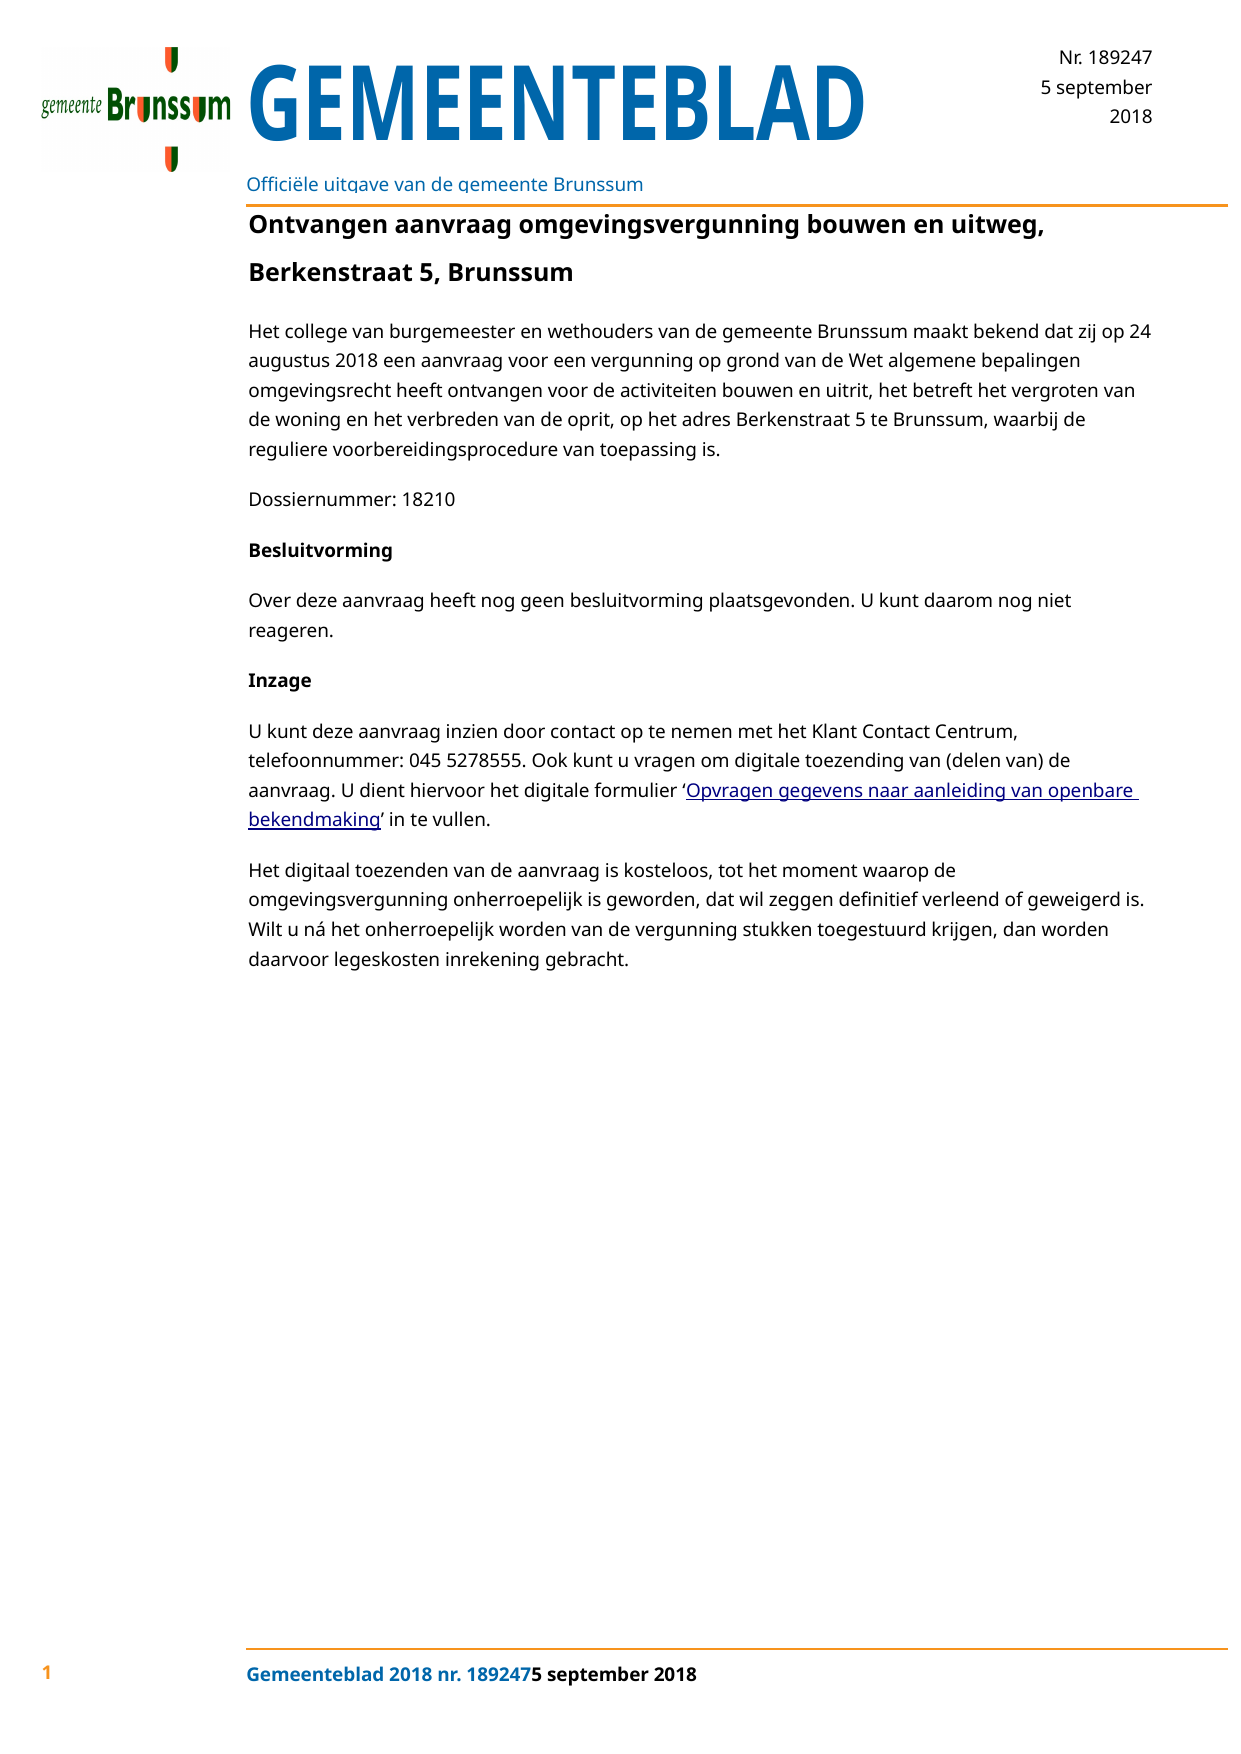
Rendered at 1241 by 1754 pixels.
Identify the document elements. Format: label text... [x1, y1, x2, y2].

text Dossiernummer: 18210 [248, 487, 1152, 512]
text Ontvangen aanvraag omgevingsvergunning bouwen en uitweg, Berkenstraat 5, Brunssum [248, 207, 1152, 288]
text Het digitaal toezenden van de aanvraag is kosteloos, tot het moment waarop de omgevingsvergunning onherroepelijk is geworden, dat wil zeggen definitief verleend of geweigerd is. Wilt u ná het onherroepelijk worden van de vergunning stukken toegestuurd krijgen, dan worden daarvoor legeskosten inrekening gebracht. [248, 857, 1152, 972]
text Inzage [248, 667, 1152, 693]
text Over deze aanvraag heeft nog geen besluitvorming plaatsgevonden. U kunt daarom nog niet reageren. [248, 587, 1152, 643]
picture [41, 47, 231, 172]
text U kunt deze aanvraag inzien door contact op te nemen met het Klant Contact Centrum, telefoonnummer: 045 5278555. Ook kunt u vragen om digitale toezending van (delen van) de aanvraag. U dient hiervoor het digitale formulier ‘Opvragen gegevens naar aanleiding van openbare bekendmaking’ in te vullen. [248, 718, 1152, 832]
text Het college van burgemeester en wethouders van de gemeente Brunssum maakt bekend dat zij op 24 augustus 2018 een aanvraag voor een vergunning op grond van de Wet algemene bepalingen omgevingsrecht heeft ontvangen voor de activiteiten bouwen en uitrit, het betreft het vergroten van de woning en het verbreden van de oprit, op het adres Berkenstraat 5 te Brunssum, waarbij de reguliere voorbereidingsprocedure van toepassing is. [248, 318, 1152, 462]
text Besluitvorming [248, 537, 1152, 563]
